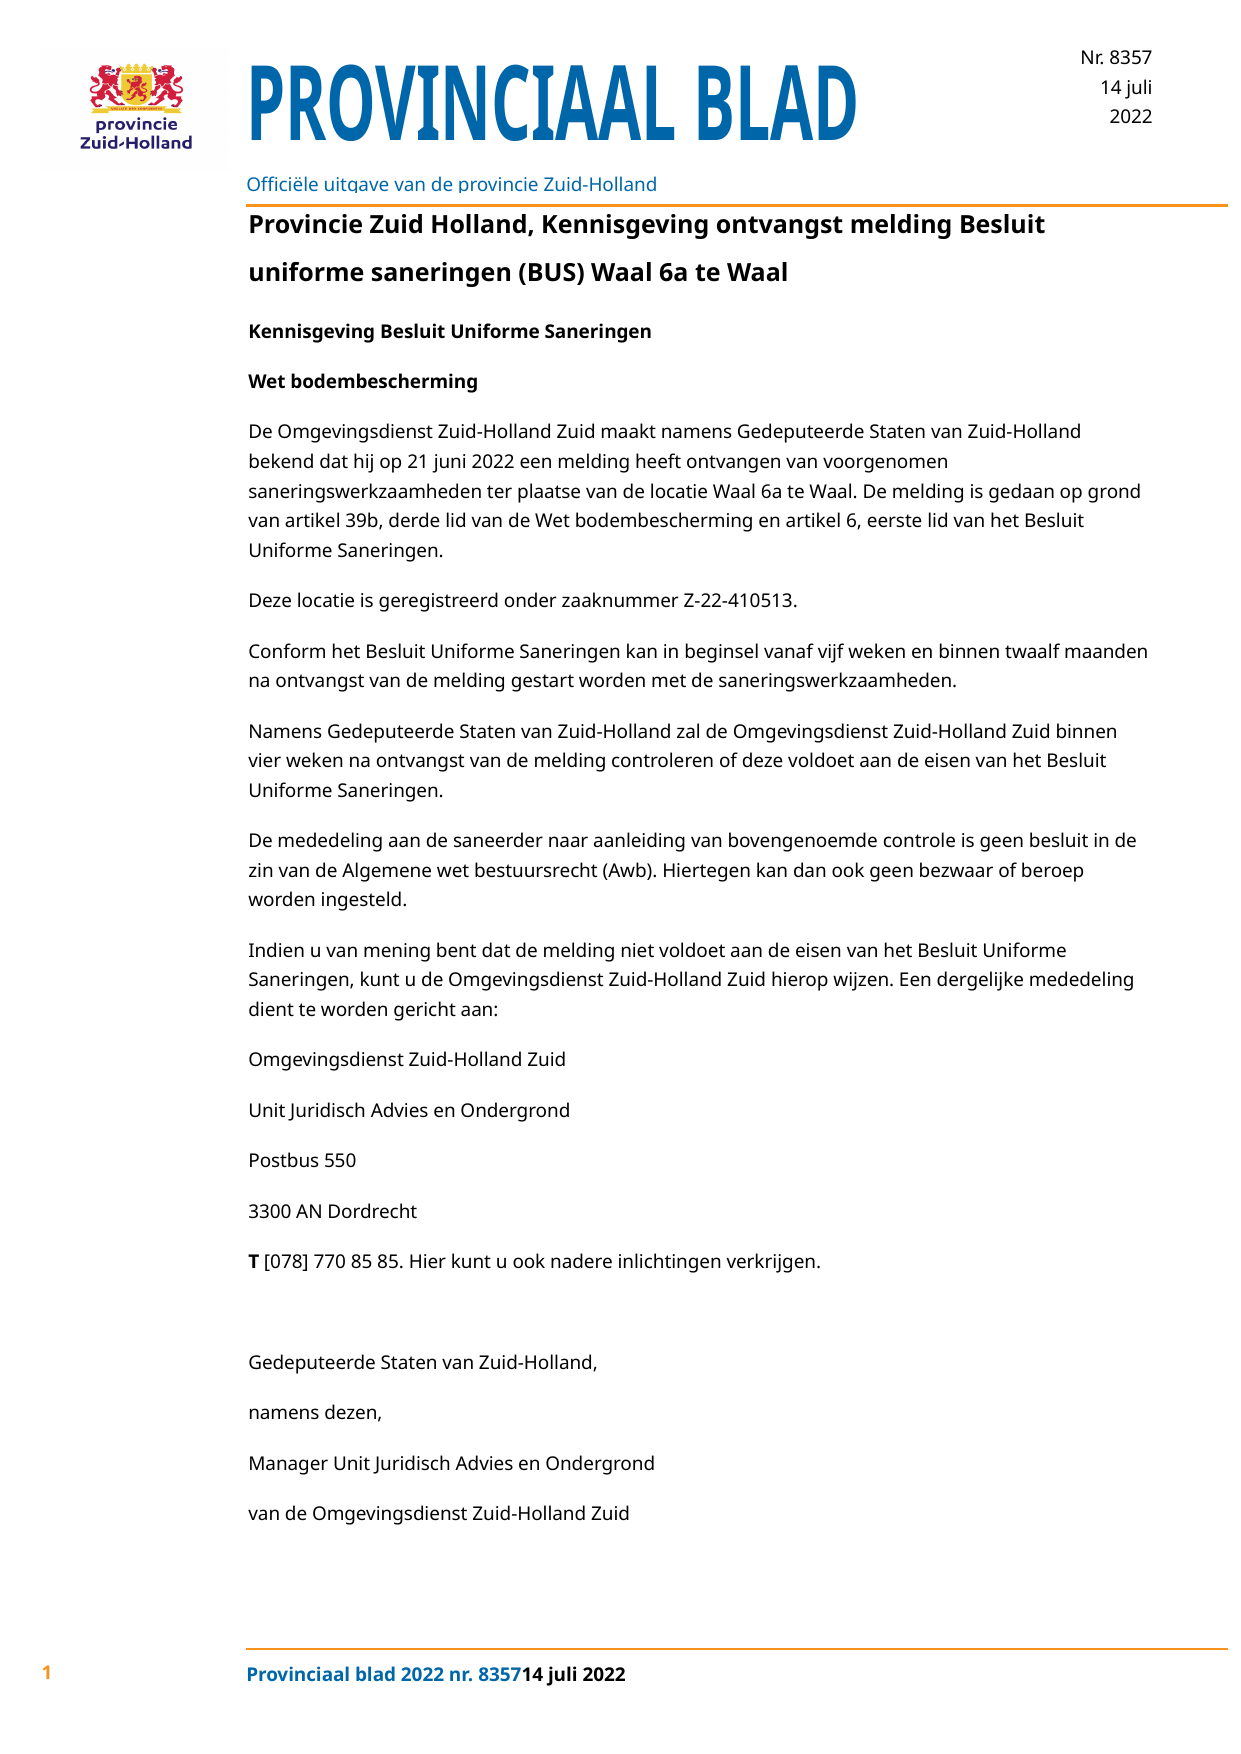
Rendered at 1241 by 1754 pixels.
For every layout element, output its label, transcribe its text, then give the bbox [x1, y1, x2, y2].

text van de Omgevingsdienst Zuid-Holland Zuid [248, 1500, 1152, 1526]
text De Omgevingsdienst Zuid-Holland Zuid maakt namens Gedeputeerde Staten van Zuid-Holland bekend dat hij op 21 juni 2022 een melding heeft ontvangen van voorgenomen saneringswerkzaamheden ter plaatse van de locatie Waal 6a te Waal. De melding is gedaan op grond van artikel 39b, derde lid van de Wet bodembescherming en artikel 6, eerste lid van het Besluit Uniforme Saneringen. [248, 419, 1152, 563]
text Omgevingsdienst Zuid-Holland Zuid [248, 1047, 1152, 1072]
text Namens Gedeputeerde Staten van Zuid-Holland zal de Omgevingsdienst Zuid-Holland Zuid binnen vier weken na ontvangst van de melding controleren of deze voldoet aan de eisen van het Besluit Uniforme Saneringen. [248, 718, 1152, 803]
text Provincie Zuid Holland, Kennisgeving ontvangst melding Besluit uniforme saneringen (BUS) Waal 6a te Waal [248, 207, 1152, 288]
text 3300 AN Dordrecht [248, 1198, 1152, 1224]
text Gedeputeerde Staten van Zuid-Holland, [248, 1349, 1152, 1375]
text T [078] 770 85 85. Hier kunt u ook nadere inlichtingen verkrijgen. [248, 1248, 1152, 1274]
text Deze locatie is geregistreerd onder zaaknummer Z-22-410513. [248, 587, 1152, 613]
text De mededeling aan de saneerder naar aanleiding van bovengenoemde controle is geen besluit in de zin van de Algemene wet bestuursrecht (Awb). Hiertegen kan dan ook geen bezwaar of beroep worden ingesteld. [248, 827, 1152, 912]
picture [41, 47, 231, 172]
text Indien u van mening bent dat de melding niet voldoet aan de eisen van het Besluit Uniforme Saneringen, kunt u de Omgevingsdienst Zuid-Holland Zuid hierop wijzen. Een dergelijke mededeling dient te worden gericht aan: [248, 937, 1152, 1022]
text Unit Juridisch Advies en Ondergrond [248, 1097, 1152, 1123]
text Postbus 550 [248, 1147, 1152, 1173]
text Kennisgeving Besluit Uniforme Saneringen [248, 318, 1152, 344]
text Wet bodembescherming [248, 368, 1152, 394]
text Manager Unit Juridisch Advies en Ondergrond [248, 1450, 1152, 1476]
text namens dezen, [248, 1399, 1152, 1425]
text Conform het Besluit Uniforme Saneringen kan in beginsel vanaf vijf weken en binnen twaalf maanden na ontvangst van de melding gestart worden met de saneringswerkzaamheden. [248, 638, 1152, 693]
